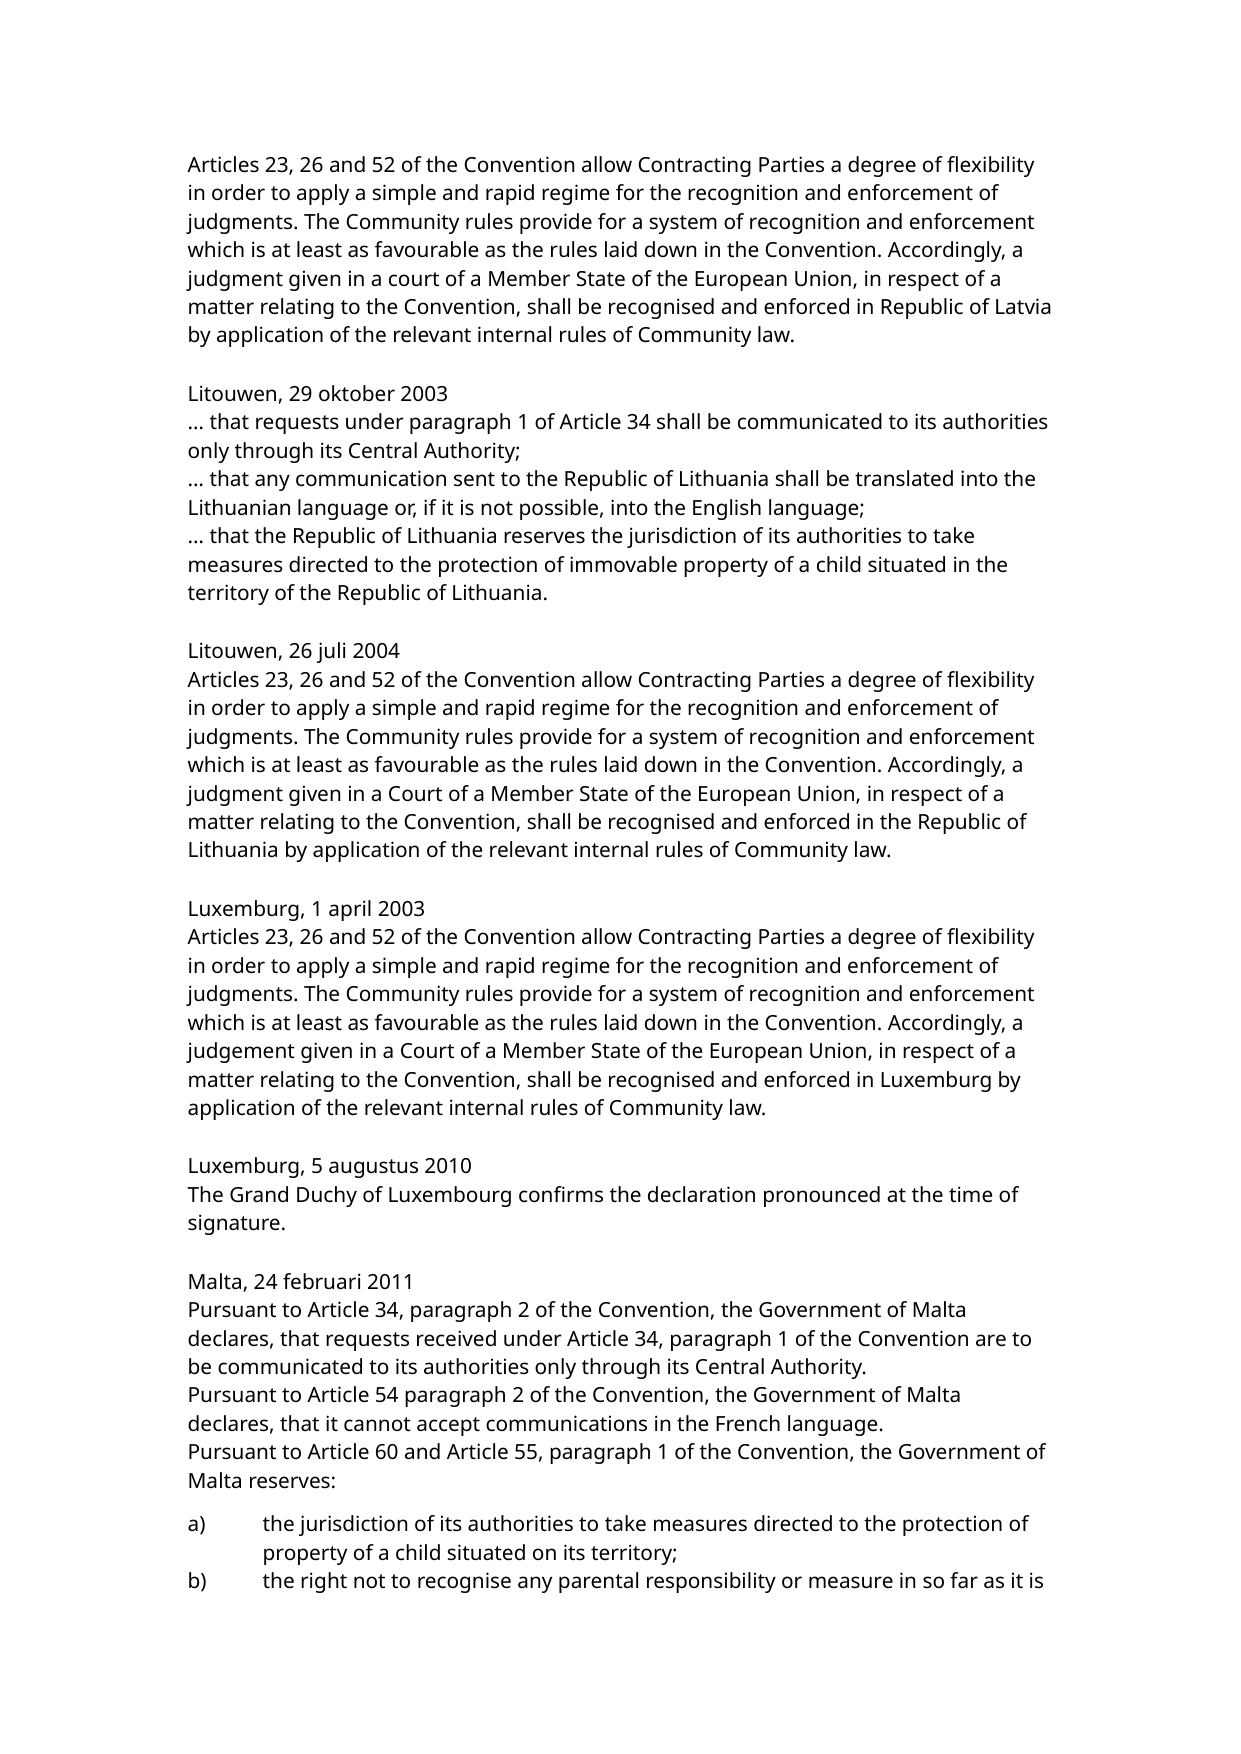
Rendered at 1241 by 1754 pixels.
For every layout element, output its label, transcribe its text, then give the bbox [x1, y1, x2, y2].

text Articles 23, 26 and 52 of the Convention allow Contracting Parties a degree of flexibility in order to apply a simple and rapid regime for the recognition and enforcement of judgments. The Community rules provide for a system of recognition and enforcement which is at least as favourable as the rules laid down in the Convention. Accordingly, a judgment given in a Court of a Member State of the European Union, in respect of a matter relating to the Convention, shall be recognised and enforced in the Republic of Lithuania by application of the relevant internal rules of Community law. [187, 665, 1053, 864]
list the jurisdiction of its authorities to take measures directed to the protection of property of a child situated on its territory; [187, 1509, 1053, 1566]
text … that the Republic of Lithuania reserves the jurisdiction of its authorities to take measures directed to the protection of immovable property of a child situated in the territory of the Republic of Lithuania. [187, 521, 1053, 607]
text Luxemburg, 5 augustus 2010 [187, 1152, 1053, 1180]
text Litouwen, 26 juli 2004 [187, 637, 1053, 665]
text Pursuant to Article 54 paragraph 2 of the Convention, the Government of Malta declares, that it cannot accept communications in the French language. [187, 1381, 1053, 1437]
text The Grand Duchy of Luxembourg confirms the declaration pronounced at the time of signature. [187, 1180, 1053, 1237]
list the right not to recognise any parental responsibility or measure in so far as it is [187, 1566, 1053, 1595]
text Articles 23, 26 and 52 of the Convention allow Contracting Parties a degree of flexibility in order to apply a simple and rapid regime for the recognition and enforcement of judgments. The Community rules provide for a system of recognition and enforcement which is at least as favourable as the rules laid down in the Convention. Accordingly, a judgment given in a court of a Member State of the European Union, in respect of a matter relating to the Convention, shall be recognised and enforced in Republic of Latvia by application of the relevant internal rules of Community law. [187, 150, 1053, 349]
text Malta, 24 februari 2011 [187, 1267, 1053, 1295]
text … that requests under paragraph 1 of Article 34 shall be communicated to its authorities only through its Central Authority; [187, 407, 1053, 464]
text … that any communication sent to the Republic of Lithuania shall be translated into the Lithuanian language or, if it is not possible, into the English language; [187, 464, 1053, 521]
text Litouwen, 29 oktober 2003 [187, 379, 1053, 407]
text Pursuant to Article 34, paragraph 2 of the Convention, the Government of Malta declares, that requests received under Article 34, paragraph 1 of the Convention are to be communicated to its authorities only through its Central Authority. [187, 1295, 1053, 1381]
text Pursuant to Article 60 and Article 55, paragraph 1 of the Convention, the Government of Malta reserves: [187, 1437, 1053, 1494]
text Luxemburg, 1 april 2003 [187, 894, 1053, 922]
text Articles 23, 26 and 52 of the Convention allow Contracting Parties a degree of flexibility in order to apply a simple and rapid regime for the recognition and enforcement of judgments. The Community rules provide for a system of recognition and enforcement which is at least as favourable as the rules laid down in the Convention. Accordingly, a judgement given in a Court of a Member State of the European Union, in respect of a matter relating to the Convention, shall be recognised and enforced in Luxemburg by application of the relevant internal rules of Community law. [187, 922, 1053, 1122]
